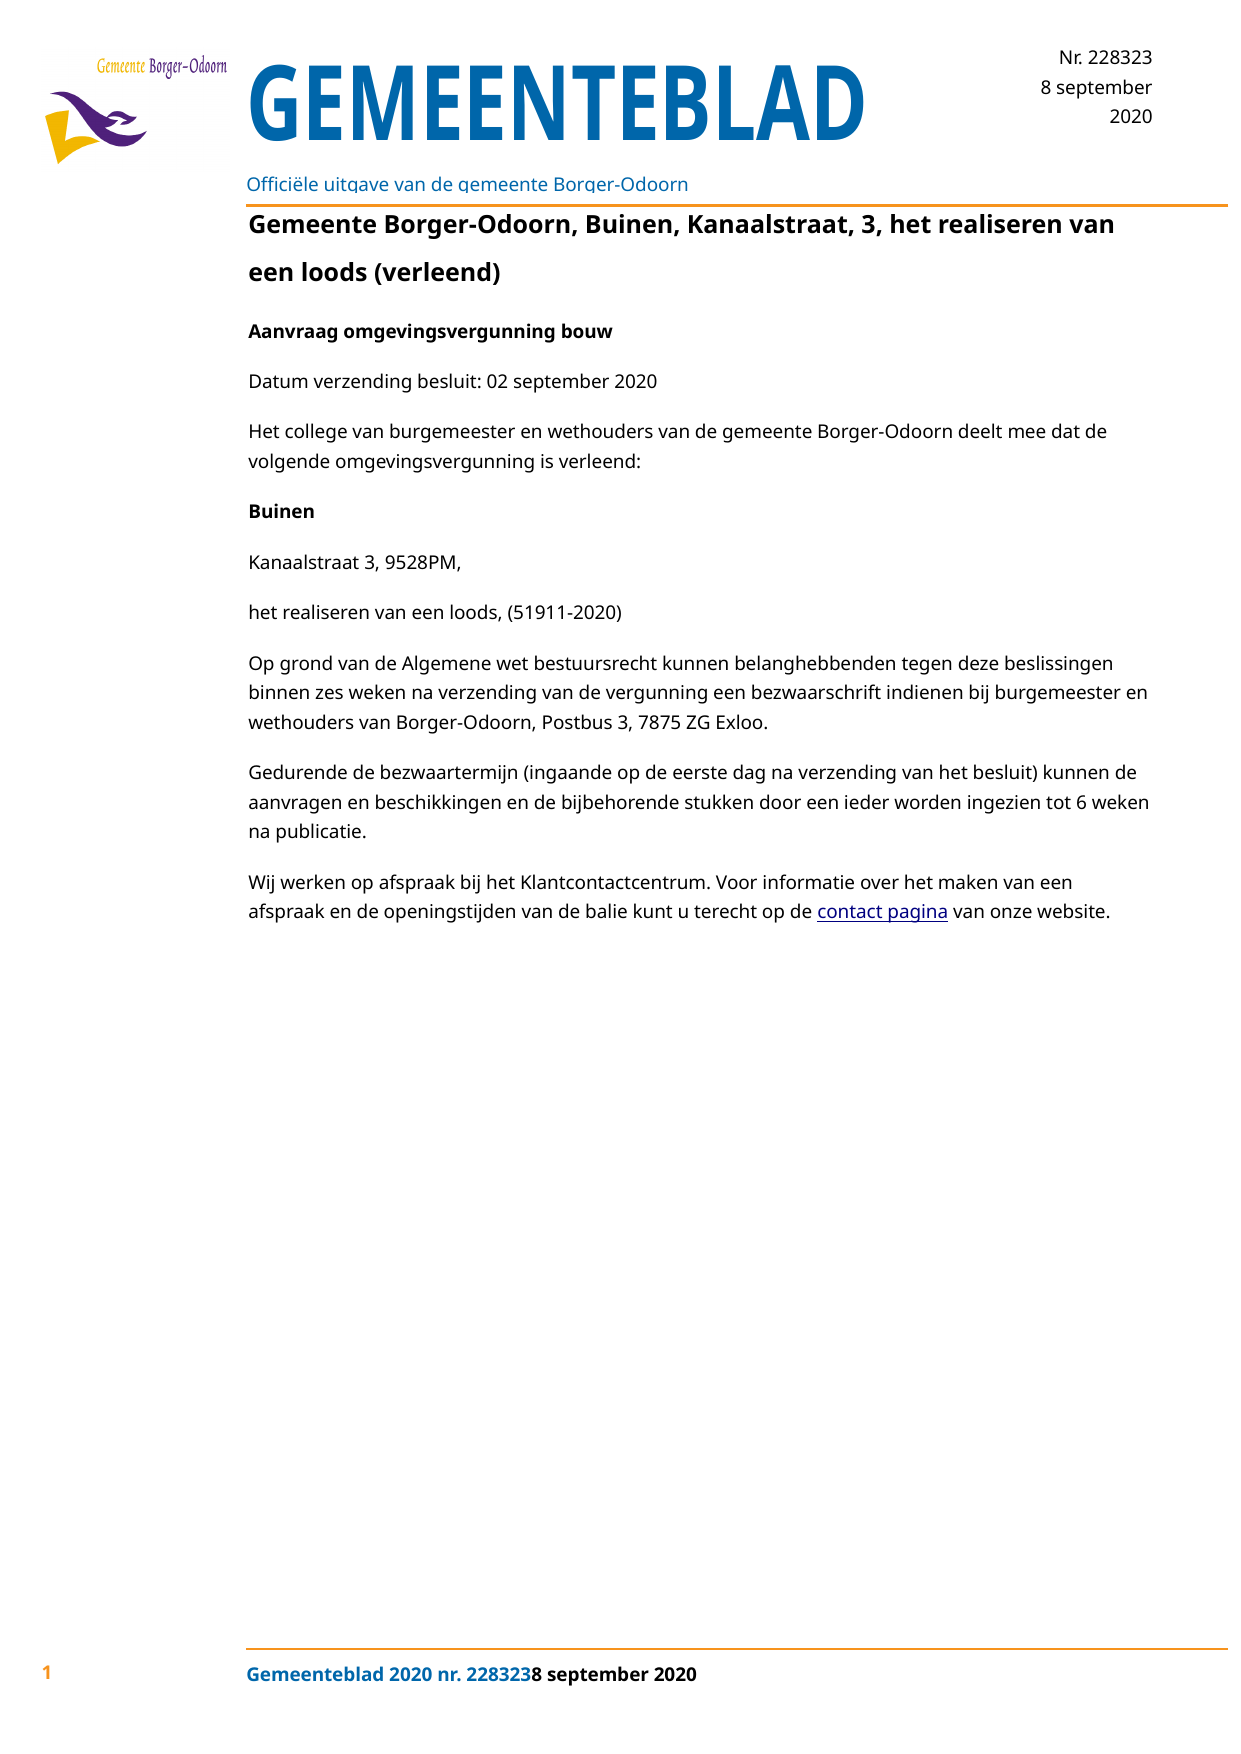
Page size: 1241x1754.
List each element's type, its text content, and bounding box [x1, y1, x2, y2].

text Buinen [248, 499, 1152, 524]
text Gedurende de bezwaartermijn (ingaande op de eerste dag na verzending van het besluit) kunnen de aanvragen en beschikkingen en de bijbehorende stukken door een ieder worden ingezien tot 6 weken na publicatie. [248, 759, 1152, 844]
text Wij werken op afspraak bij het Klantcontactcentrum. Voor informatie over het maken van een afspraak en de openingstijden van de balie kunt u terecht op de contact pagina van onze website. [248, 869, 1152, 924]
text het realiseren van een loods, (51911-2020) [248, 599, 1152, 625]
picture [41, 47, 231, 172]
text Datum verzending besluit: 02 september 2020 [248, 368, 1152, 394]
text Aanvraag omgevingsvergunning bouw [248, 318, 1152, 344]
text Het college van burgemeester en wethouders van de gemeente Borger-Odoorn deelt mee dat de volgende omgevingsvergunning is verleend: [248, 419, 1152, 474]
text Op grond van de Algemene wet bestuursrecht kunnen belanghebbenden tegen deze beslissingen binnen zes weken na verzending van de vergunning een bezwaarschrift indienen bij burgemeester en wethouders van Borger-Odoorn, Postbus 3, 7875 ZG Exloo. [248, 650, 1152, 735]
text Gemeente Borger-Odoorn, Buinen, Kanaalstraat, 3, het realiseren van een loods (verleend) [248, 207, 1152, 288]
text Kanaalstraat 3, 9528PM, [248, 549, 1152, 575]
